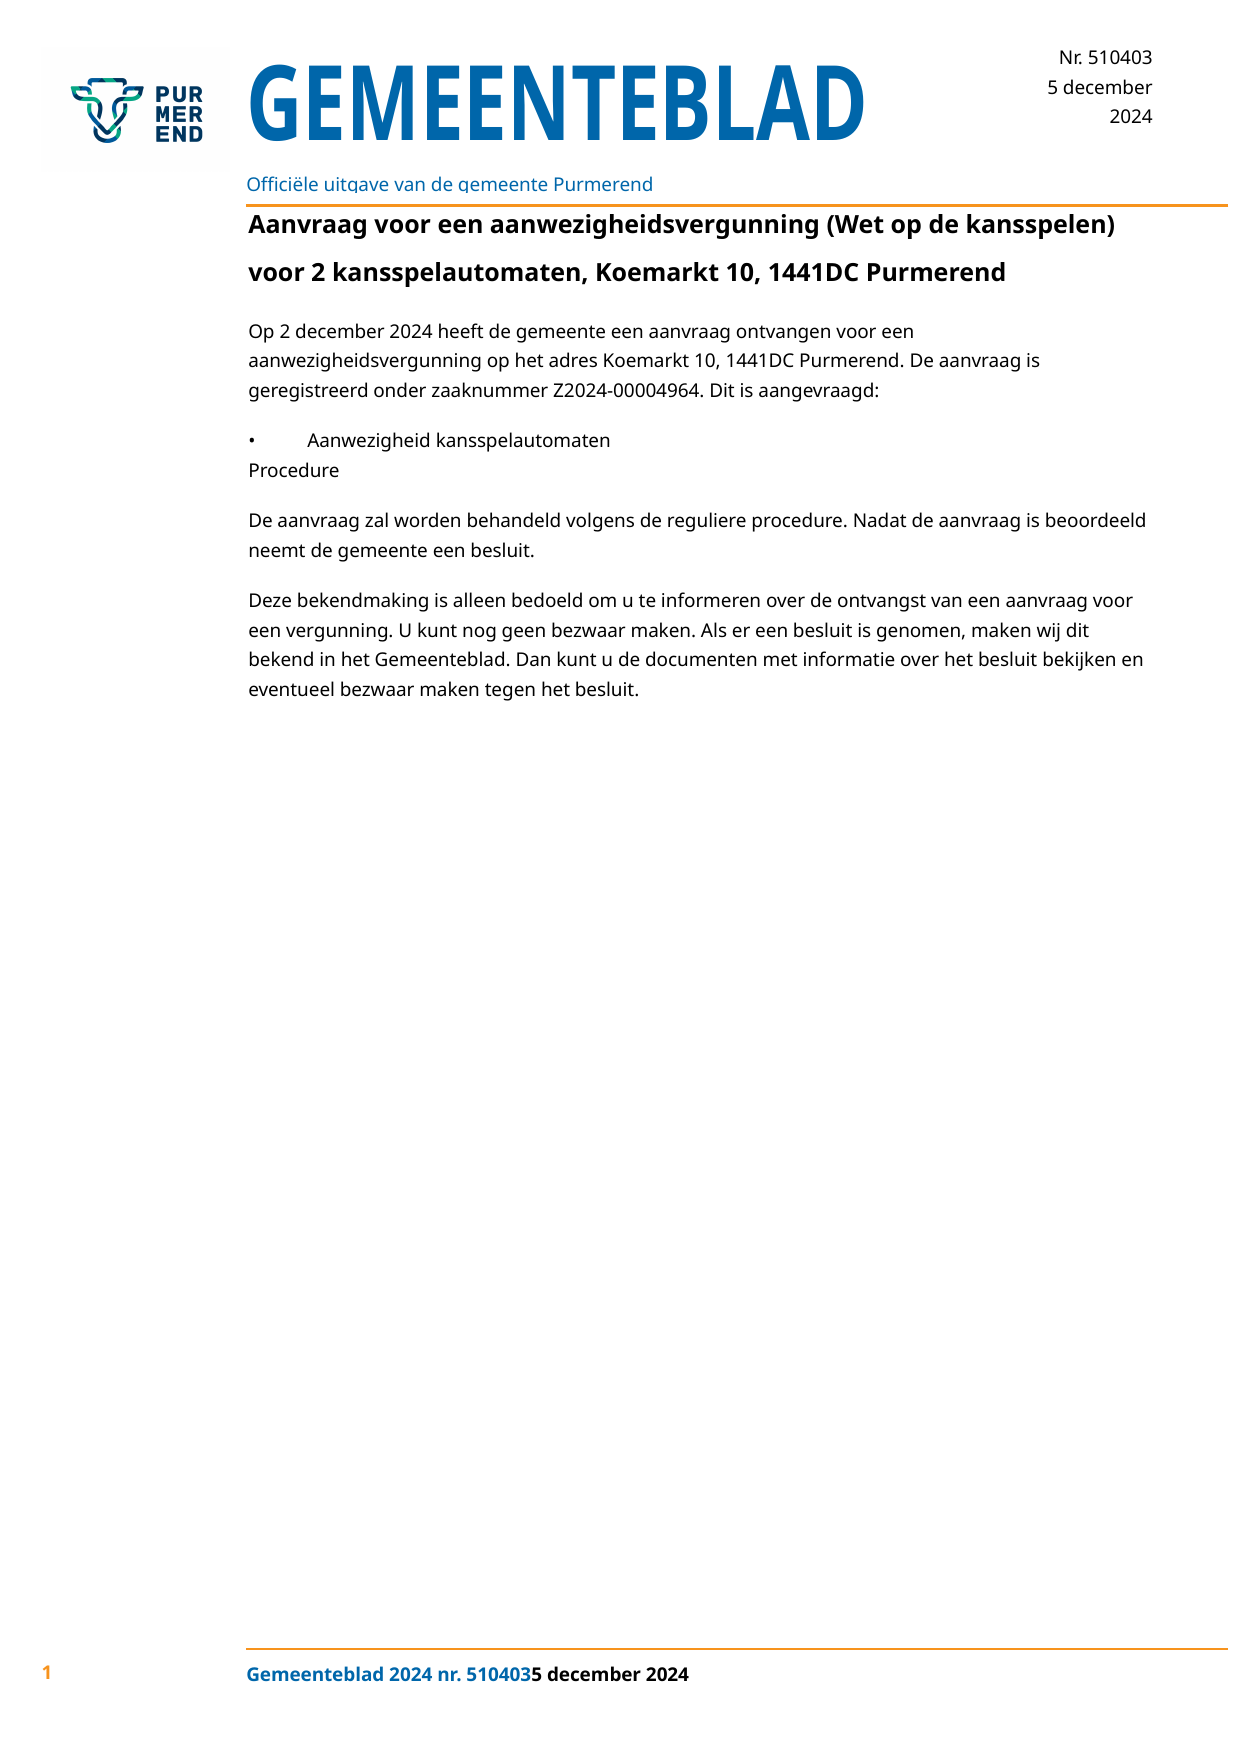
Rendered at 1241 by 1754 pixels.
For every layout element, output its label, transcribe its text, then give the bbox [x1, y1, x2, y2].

list Aanwezigheid kansspelautomaten [248, 427, 1152, 453]
picture [41, 47, 231, 172]
text Procedure [248, 457, 1152, 483]
text De aanvraag zal worden behandeld volgens de reguliere procedure. Nadat de aanvraag is beoordeeld neemt de gemeente een besluit. [248, 507, 1152, 563]
text Deze bekendmaking is alleen bedoeld om u te informeren over de ontvangst van een aanvraag voor een vergunning. U kunt nog geen bezwaar maken. Als er een besluit is genomen, maken wij dit bekend in het Gemeenteblad. Dan kunt u de documenten met informatie over het besluit bekijken en eventueel bezwaar maken tegen het besluit. [248, 587, 1152, 702]
text Aanvraag voor een aanwezigheidsvergunning (Wet op de kansspelen) voor 2 kansspelautomaten, Koemarkt 10, 1441DC Purmerend [248, 207, 1152, 288]
text Op 2 december 2024 heeft de gemeente een aanvraag ontvangen voor een aanwezigheidsvergunning op het adres Koemarkt 10, 1441DC Purmerend. De aanvraag is geregistreerd onder zaaknummer Z2024-00004964. Dit is aangevraagd: [248, 318, 1152, 403]
